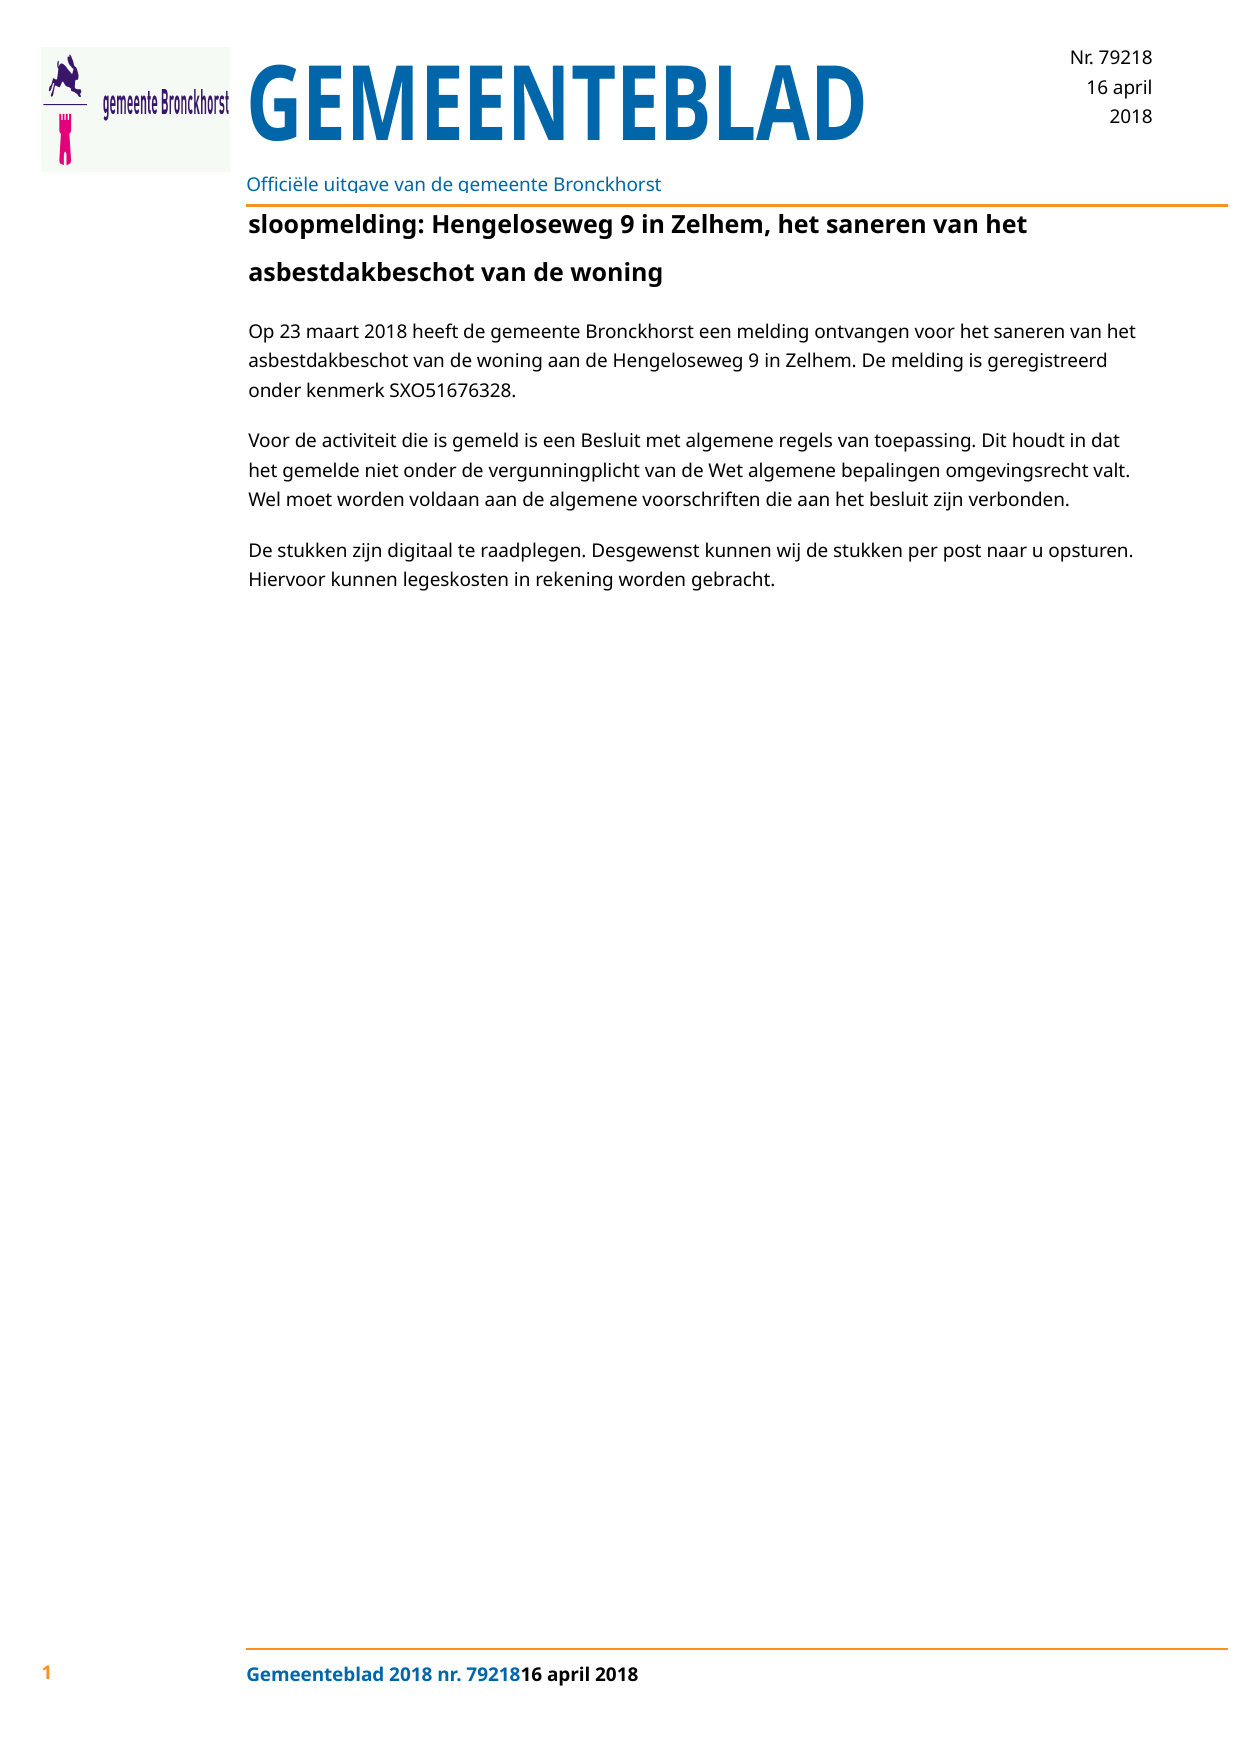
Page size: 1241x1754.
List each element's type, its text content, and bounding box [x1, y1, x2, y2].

text Voor de activiteit die is gemeld is een Besluit met algemene regels van toepassing. Dit houdt in dat het gemelde niet onder de vergunningplicht van de Wet algemene bepalingen omgevingsrecht valt. Wel moet worden voldaan aan de algemene voorschriften die aan het besluit zijn verbonden. [248, 427, 1152, 512]
text Op 23 maart 2018 heeft de gemeente Bronckhorst een melding ontvangen voor het saneren van het asbestdakbeschot van de woning aan de Hengeloseweg 9 in Zelhem. De melding is geregistreerd onder kenmerk SXO51676328. [248, 318, 1152, 403]
picture [41, 47, 231, 172]
text sloopmelding: Hengeloseweg 9 in Zelhem, het saneren van het asbestdakbeschot van de woning [248, 207, 1152, 288]
text De stukken zijn digitaal te raadplegen. Desgewenst kunnen wij de stukken per post naar u opsturen. Hiervoor kunnen legeskosten in rekening worden gebracht. [248, 537, 1152, 592]
